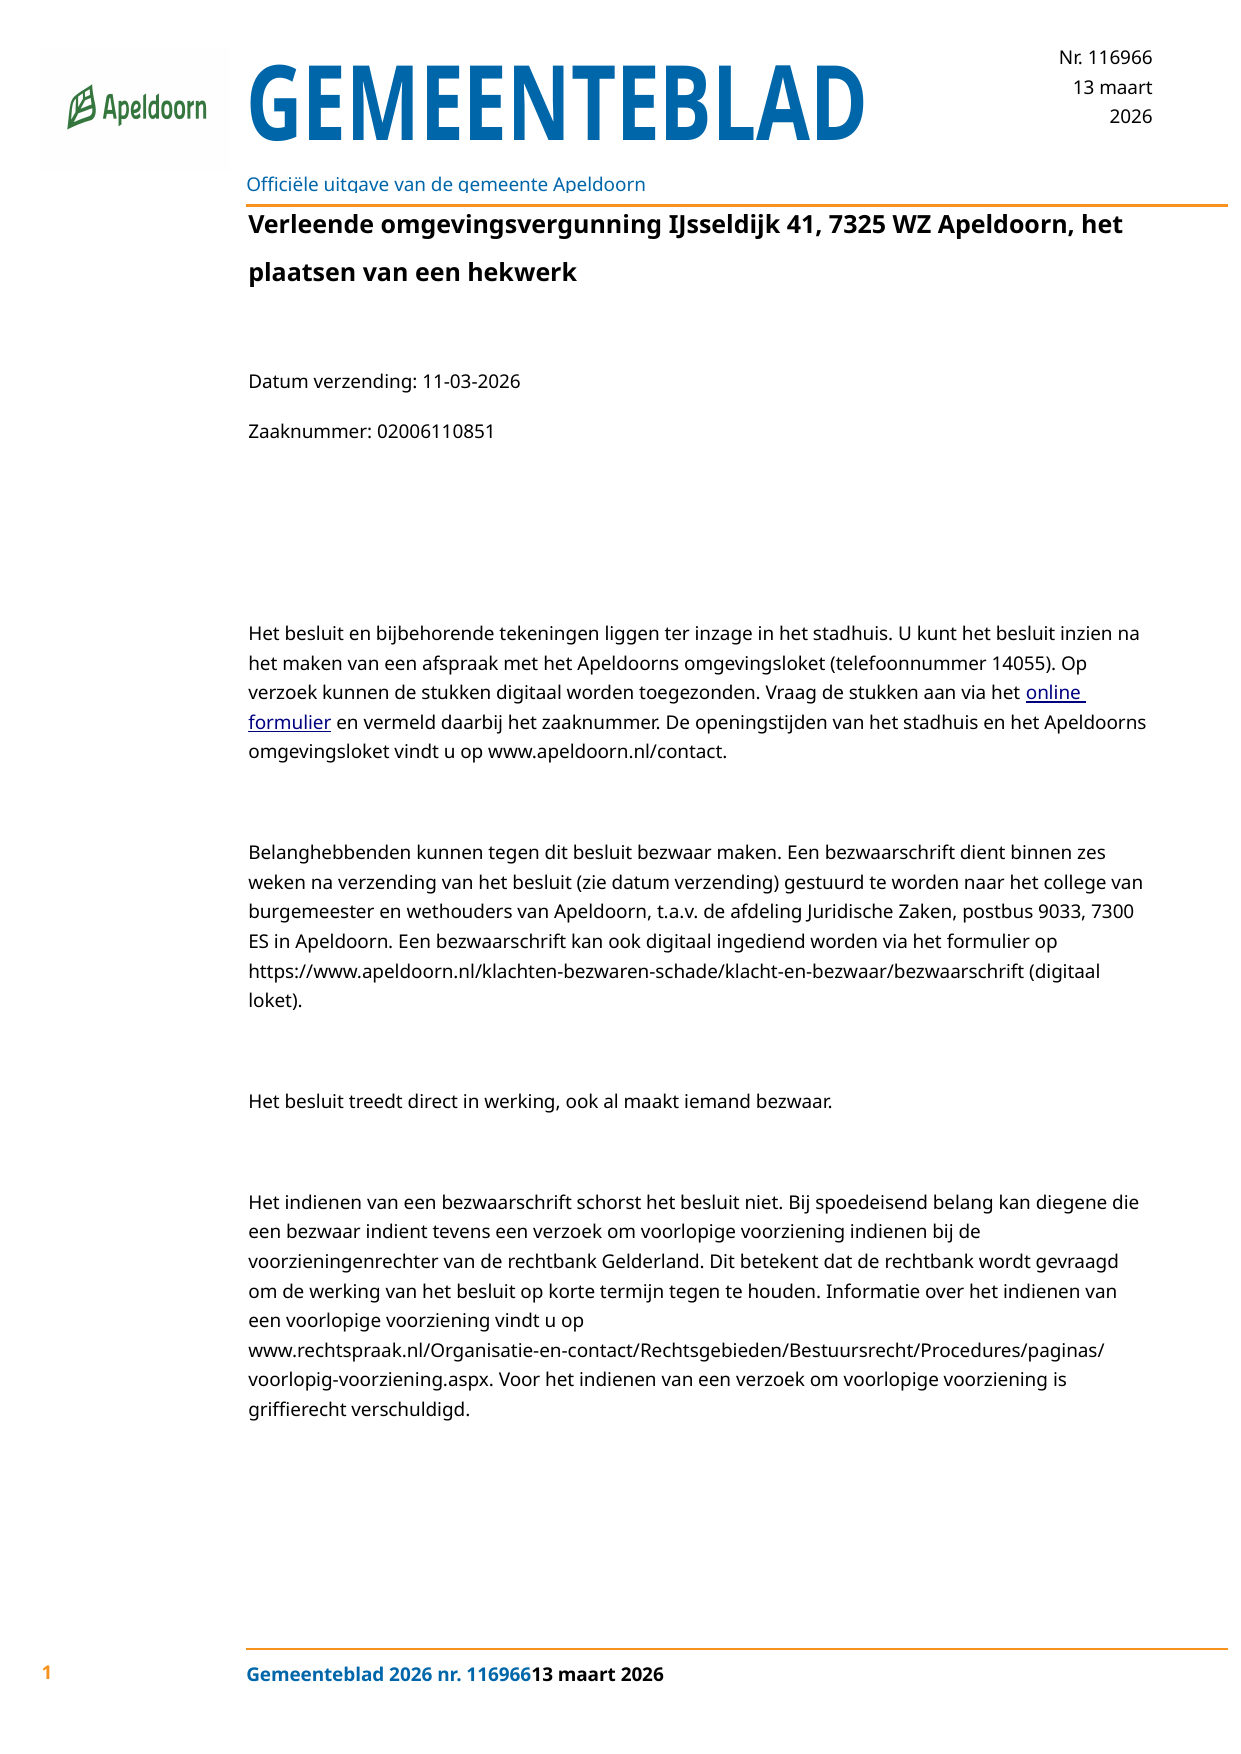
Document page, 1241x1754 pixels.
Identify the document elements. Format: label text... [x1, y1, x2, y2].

text Zaaknummer: 02006110851 [248, 419, 1152, 444]
text Het indienen van een bezwaarschrift schorst het besluit niet. Bij spoedeisend belang kan diegene die een bezwaar indient tevens een verzoek om voorlopige voorziening indienen bij de voorzieningenrechter van de rechtbank Gelderland. Dit betekent dat de rechtbank wordt gevraagd om de werking van het besluit op korte termijn tegen te houden. Informatie over het indienen van een voorlopige voorziening vindt u op www.rechtspraak.nl/Organisatie-en-contact/Rechtsgebieden/Bestuursrecht/Procedures/paginas/voorlopig-voorziening.aspx. Voor het indienen van een verzoek om voorlopige voorziening is griffierecht verschuldigd. [248, 1189, 1152, 1422]
text Het besluit en bijbehorende tekeningen liggen ter inzage in het stadhuis. U kunt het besluit inzien na het maken van een afspraak met het Apeldoorns omgevingsloket (telefoonnummer 14055). Op verzoek kunnen de stukken digitaal worden toegezonden. Vraag de stukken aan via het online formulier en vermeld daarbij het zaaknummer. De openingstijden van het stadhuis en het Apeldoorns omgevingsloket vindt u op www.apeldoorn.nl/contact. [248, 620, 1152, 764]
text Datum verzending: 11-03-2026 [248, 368, 1152, 394]
text Het besluit treedt direct in werking, ook al maakt iemand bezwaar. [248, 1088, 1152, 1114]
text Belanghebbenden kunnen tegen dit besluit bezwaar maken. Een bezwaarschrift dient binnen zes weken na verzending van het besluit (zie datum verzending) gestuurd te worden naar het college van burgemeester en wethouders van Apeldoorn, t.a.v. de afdeling Juridische Zaken, postbus 9033, 7300 ES in Apeldoorn. Een bezwaarschrift kan ook digitaal ingediend worden via het formulier op https://www.apeldoorn.nl/klachten-bezwaren-schade/klacht-en-bezwaar/bezwaarschrift (digitaal loket). [248, 839, 1152, 1013]
picture [41, 47, 231, 172]
text Verleende omgevingsvergunning IJsseldijk 41, 7325 WZ Apeldoorn, het plaatsen van een hekwerk [248, 207, 1152, 288]
